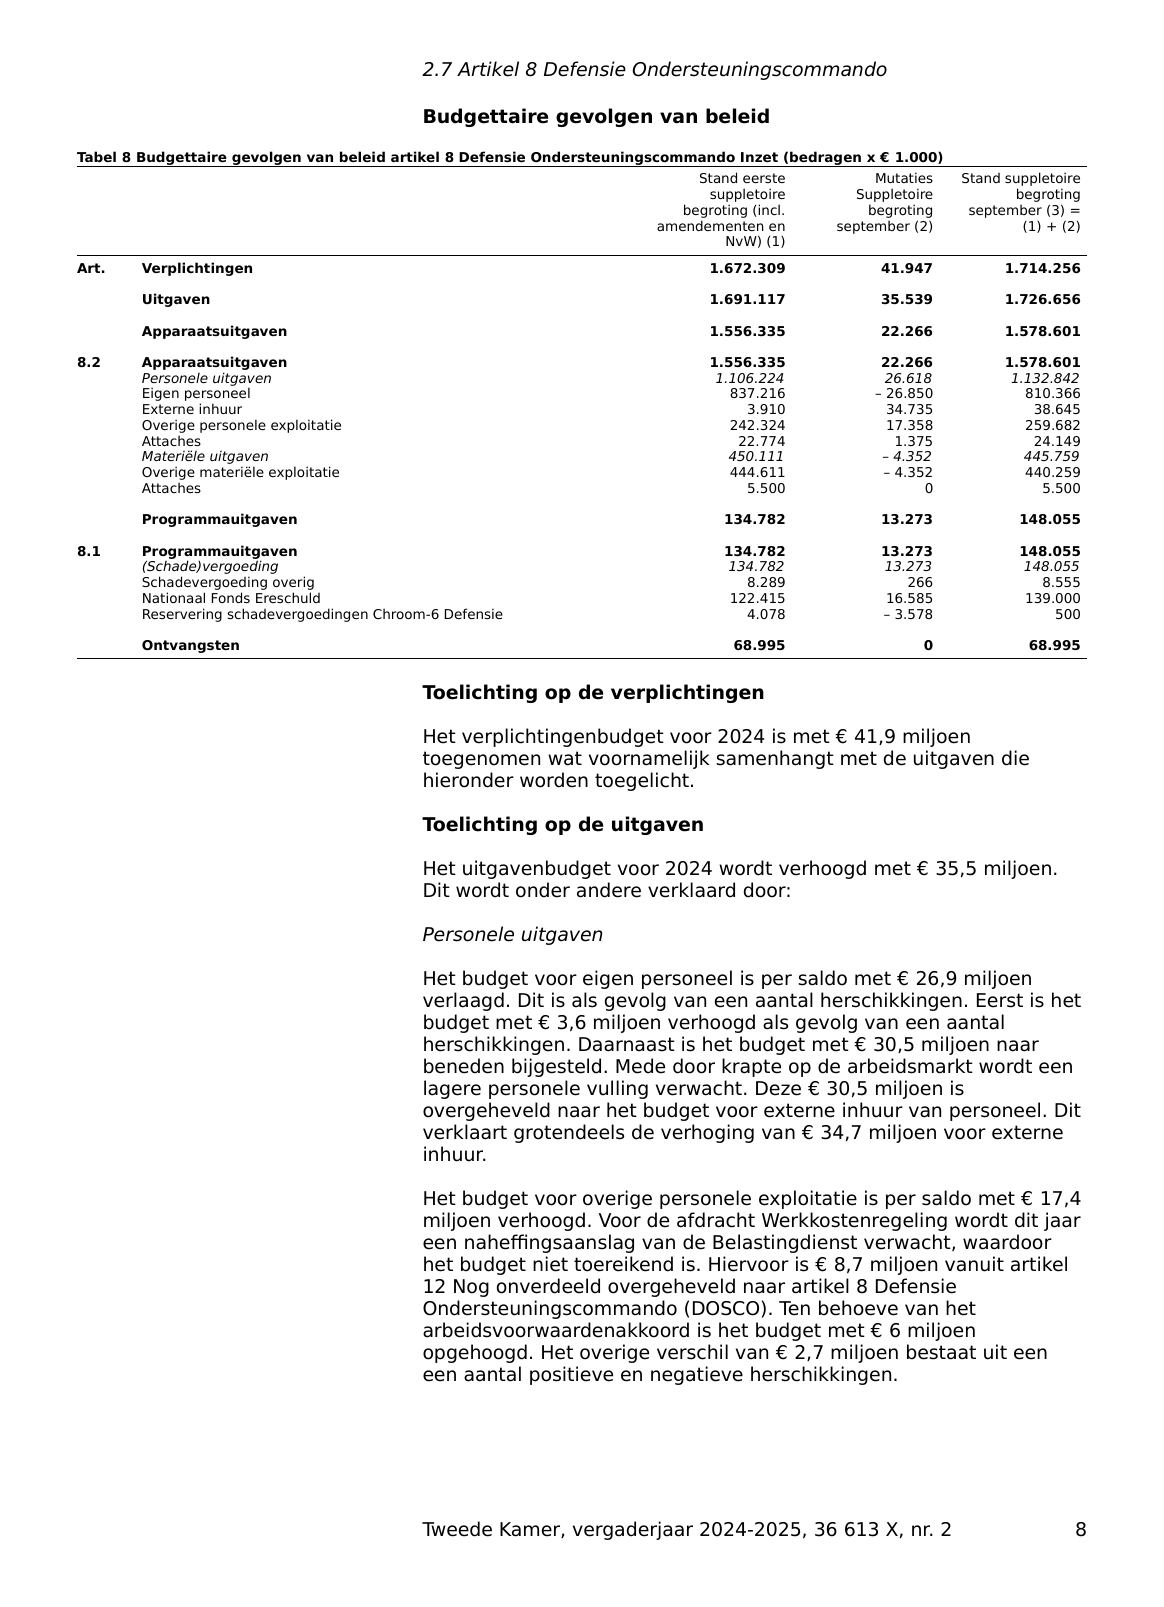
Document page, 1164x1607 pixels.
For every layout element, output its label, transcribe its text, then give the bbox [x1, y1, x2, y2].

table_cell Stand suppletoire begroting september (3) = (1) + (2) [939, 167, 1087, 255]
table_cell [136, 528, 644, 543]
table_cell 0 [791, 481, 939, 496]
table_cell 242.324 [644, 418, 791, 433]
table_cell 134.782 [644, 559, 791, 575]
subtitle Personele uitgaven [422, 924, 1087, 946]
table_cell 41.947 [791, 256, 939, 276]
table_cell 1.578.601 [939, 355, 1087, 371]
table_cell 22.266 [791, 323, 939, 339]
table_cell Nationaal Fonds Ereschuld [136, 591, 644, 606]
table_cell [77, 559, 136, 575]
table_cell [791, 339, 939, 355]
table_cell 1.714.256 [939, 256, 1087, 276]
table_cell 13.273 [791, 512, 939, 528]
table_cell Eigen personeel [136, 386, 644, 402]
text Het budget voor eigen personeel is per saldo met € 26,9 miljoen verlaagd. Dit is als gevolg van een aantal herschikkingen. Eerst is het budget met € 3,6 miljoen verhoogd als gevolg van een aantal herschikkingen. Daarnaast is het budget met € 30,5 miljoen naar beneden bijgesteld. Mede door krapte op de arbeidsmarkt wordt een lagere personele vulling verwacht. Deze € 30,5 miljoen is overgeheveld naar het budget voor externe inhuur van personeel. Dit verklaart grotendeels de verhoging van € 34,7 miljoen voor externe inhuur. [422, 968, 1087, 1166]
table_cell 122.415 [644, 591, 791, 606]
table_cell – 3.578 [791, 606, 939, 622]
table_cell 1.556.335 [644, 323, 791, 339]
table_cell [791, 622, 939, 638]
table_cell 445.759 [939, 449, 1087, 465]
subtitle Toelichting op de verplichtingen [422, 682, 1087, 703]
table_cell [791, 496, 939, 512]
table_cell [77, 402, 136, 418]
table_cell Apparaatsuitgaven [136, 323, 644, 339]
table_cell 5.500 [644, 481, 791, 496]
table_cell 5.500 [939, 481, 1087, 496]
table_cell [136, 308, 644, 323]
table_cell [77, 638, 136, 658]
table_cell [939, 276, 1087, 292]
table_cell [791, 308, 939, 323]
table_cell 259.682 [939, 418, 1087, 433]
table_cell 1.556.335 [644, 355, 791, 371]
table_cell [136, 622, 644, 638]
subtitle Toelichting op de uitgaven [422, 814, 1087, 836]
table_cell [77, 449, 136, 465]
table_cell [77, 434, 136, 449]
table_cell Ontvangsten [136, 638, 644, 658]
table_cell 0 [791, 638, 939, 658]
table_cell 13.273 [791, 544, 939, 559]
text Het uitgavenbudget voor 2024 wordt verhoogd met € 35,5 miljoen. Dit wordt onder andere verklaard door: [422, 858, 1087, 902]
table_cell [77, 167, 136, 255]
table_cell [77, 512, 136, 528]
table_cell 8.555 [939, 575, 1087, 591]
table_cell [644, 339, 791, 355]
table_cell [77, 606, 136, 622]
table_cell 22.774 [644, 434, 791, 449]
table_cell 1.691.117 [644, 292, 791, 308]
table_cell 3.910 [644, 402, 791, 418]
table_cell [77, 575, 136, 591]
table_cell [644, 308, 791, 323]
table_cell [77, 465, 136, 481]
table_cell [939, 622, 1087, 638]
table_cell [77, 496, 136, 512]
table_cell Mutaties Suppletoire begroting september (2) [791, 167, 939, 255]
table_cell [136, 276, 644, 292]
table_cell Attaches [136, 481, 644, 496]
text Het verplichtingenbudget voor 2024 is met € 41,9 miljoen toegenomen wat voornamelijk samenhangt met de uitgaven die hieronder worden toegelicht. [422, 726, 1087, 792]
table_cell 1.672.309 [644, 256, 791, 276]
table_cell Externe inhuur [136, 402, 644, 418]
table_cell Reservering schadevergoedingen Chroom-6 Defensie [136, 606, 644, 622]
table_cell Uitgaven [136, 292, 644, 308]
table_cell [644, 276, 791, 292]
table_cell Overige materiële exploitatie [136, 465, 644, 481]
table_cell 8.2 [77, 355, 136, 371]
subtitle 2.7 Artikel 8 Defensie Ondersteuningscommando [422, 59, 1087, 81]
subtitle Budgettaire gevolgen van beleid [422, 106, 1087, 128]
table_cell [77, 339, 136, 355]
table_cell [77, 528, 136, 543]
table_cell [77, 371, 136, 386]
table_cell 1.375 [791, 434, 939, 449]
table_cell – 4.352 [791, 449, 939, 465]
table_cell [939, 339, 1087, 355]
table_cell Apparaatsuitgaven [136, 355, 644, 371]
table_cell [77, 323, 136, 339]
table_cell [939, 308, 1087, 323]
table_cell 134.782 [644, 544, 791, 559]
table_cell 1.106.224 [644, 371, 791, 386]
table_cell Materiële uitgaven [136, 449, 644, 465]
table_cell Programmauitgaven [136, 544, 644, 559]
table_cell Overige personele exploitatie [136, 418, 644, 433]
table_cell [136, 496, 644, 512]
table_cell 148.055 [939, 559, 1087, 575]
table_cell 1.132.842 [939, 371, 1087, 386]
table_cell [644, 622, 791, 638]
table_cell 148.055 [939, 512, 1087, 528]
table_cell 68.995 [939, 638, 1087, 658]
table_cell [77, 276, 136, 292]
table_cell [77, 292, 136, 308]
table_cell 450.111 [644, 449, 791, 465]
table_cell 837.216 [644, 386, 791, 402]
table_cell Verplichtingen [136, 256, 644, 276]
table_cell 1.578.601 [939, 323, 1087, 339]
table_cell Stand eerste suppletoire begroting (incl. amendementen en NvW) (1) [644, 167, 791, 255]
table_cell Personele uitgaven [136, 371, 644, 386]
table_cell [77, 481, 136, 496]
table_cell 500 [939, 606, 1087, 622]
table_cell [791, 528, 939, 543]
table_cell 8.1 [77, 544, 136, 559]
table_cell 24.149 [939, 434, 1087, 449]
table_cell [791, 276, 939, 292]
table_cell 13.273 [791, 559, 939, 575]
table_cell 34.735 [791, 402, 939, 418]
table_cell 35.539 [791, 292, 939, 308]
table_cell [939, 528, 1087, 543]
table_cell [77, 418, 136, 433]
table_cell 17.358 [791, 418, 939, 433]
table_cell – 4.352 [791, 465, 939, 481]
table_cell 16.585 [791, 591, 939, 606]
table_cell 38.645 [939, 402, 1087, 418]
table_cell (Schade)vergoeding [136, 559, 644, 575]
table_cell 8.289 [644, 575, 791, 591]
table_cell [136, 339, 644, 355]
table_cell Programmauitgaven [136, 512, 644, 528]
table_cell [644, 528, 791, 543]
table_cell 26.618 [791, 371, 939, 386]
table_cell 22.266 [791, 355, 939, 371]
text Het budget voor overige personele exploitatie is per saldo met € 17,4 miljoen verhoogd. Voor de afdracht Werkkostenregeling wordt dit jaar een naheffingsaanslag van de Belastingdienst verwacht, waardoor het budget niet toereikend is. Hiervoor is € 8,7 miljoen vanuit artikel 12 Nog onverdeeld overgeheveld naar artikel 8 Defensie Ondersteuningscommando (DOSCO). Ten behoeve van het arbeidsvoorwaardenakkoord is het budget met € 6 miljoen opgehoogd. Het overige verschil van € 2,7 miljoen bestaat uit een een aantal positieve en negatieve herschikkingen. [422, 1188, 1087, 1386]
table_cell 148.055 [939, 544, 1087, 559]
table_cell 440.259 [939, 465, 1087, 481]
table_cell 68.995 [644, 638, 791, 658]
table_cell 444.611 [644, 465, 791, 481]
table_cell 1.726.656 [939, 292, 1087, 308]
table_cell [939, 496, 1087, 512]
table_cell [136, 167, 644, 255]
table_cell Art. [77, 256, 136, 276]
table_cell Attaches [136, 434, 644, 449]
table_cell 139.000 [939, 591, 1087, 606]
table_cell [77, 591, 136, 606]
table_cell [77, 622, 136, 638]
table_header Tabel 8 Budgettaire gevolgen van beleid artikel 8 Defensie Ondersteuningscommando Inzet (bedragen x € 1.000) [77, 150, 1087, 166]
table_cell – 26.850 [791, 386, 939, 402]
table_cell [77, 308, 136, 323]
table_cell [77, 386, 136, 402]
table_cell 810.366 [939, 386, 1087, 402]
table_cell Schadevergoeding overig [136, 575, 644, 591]
table_cell 134.782 [644, 512, 791, 528]
table_cell 266 [791, 575, 939, 591]
table_cell 4.078 [644, 606, 791, 622]
table_cell [644, 496, 791, 512]
